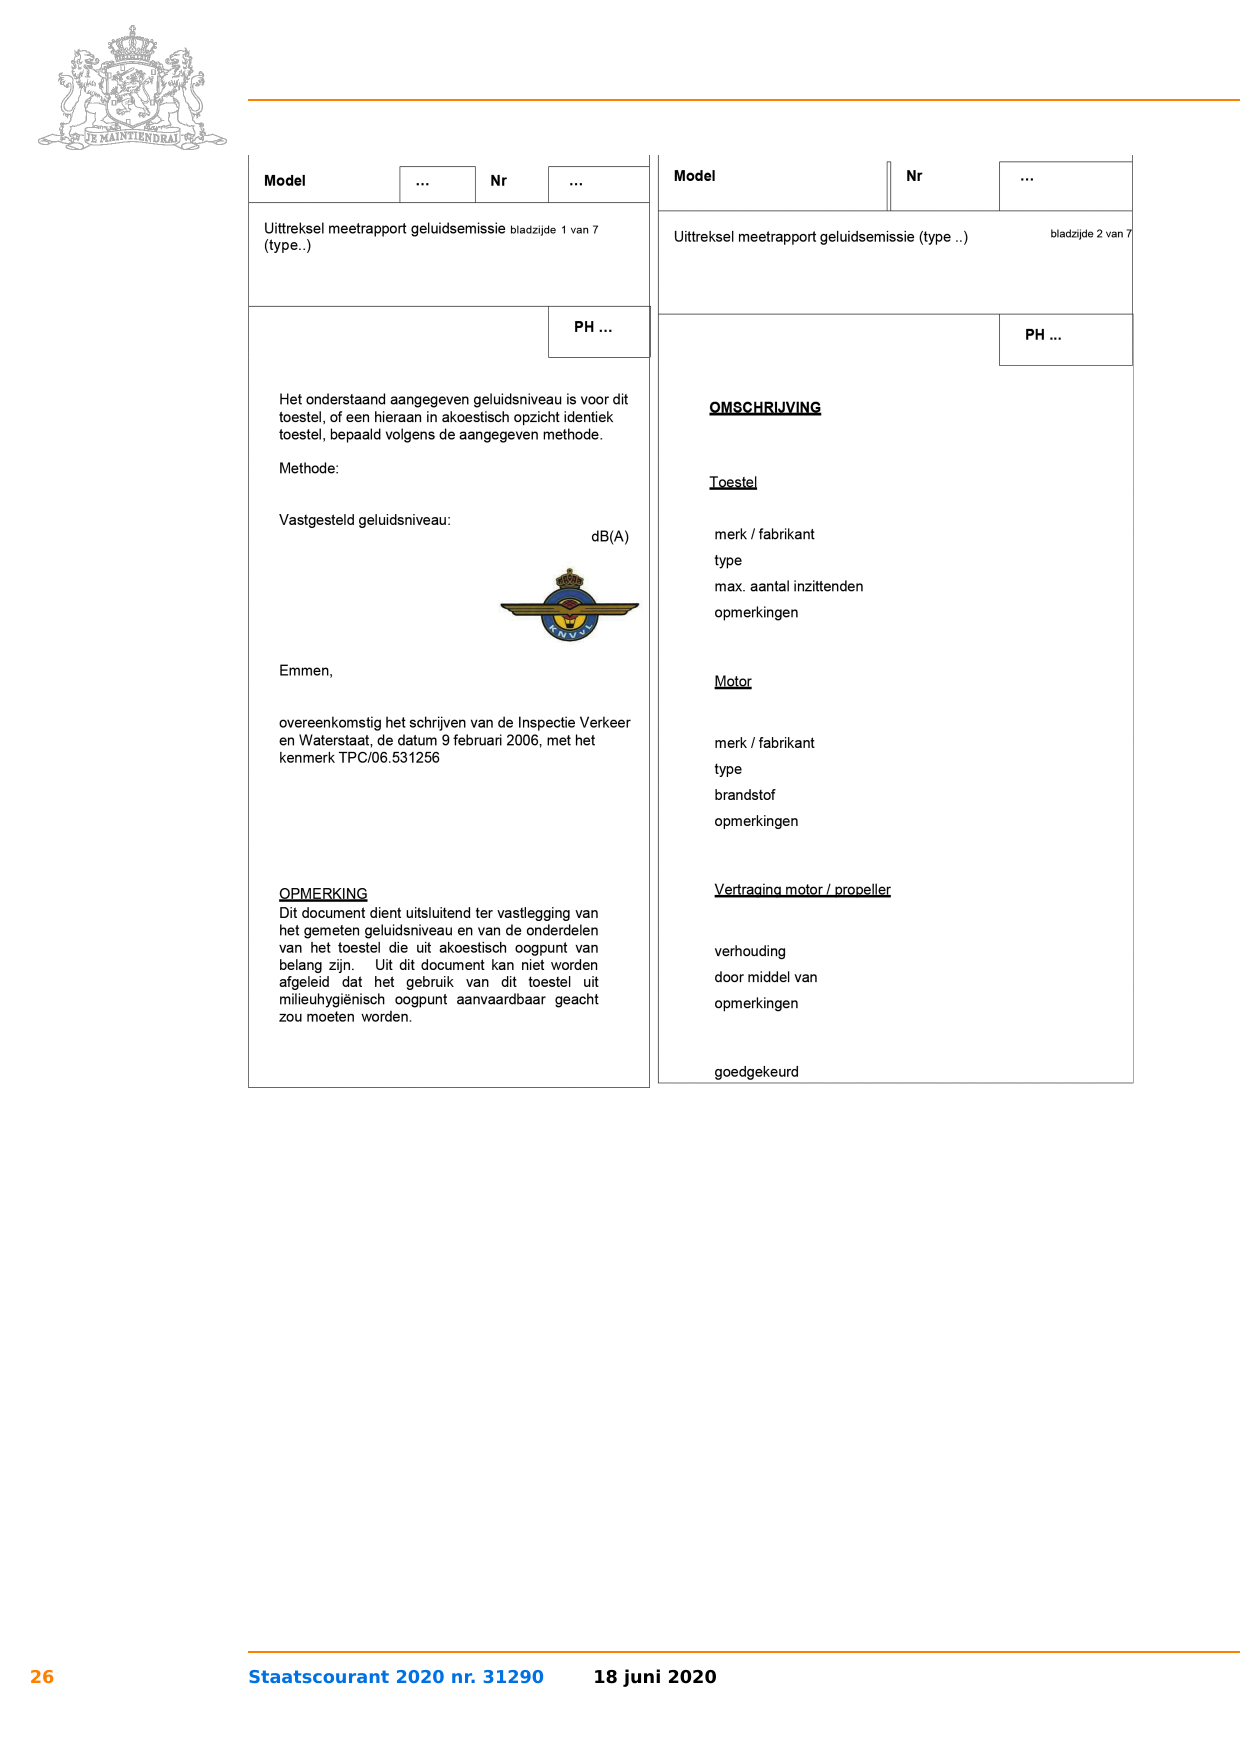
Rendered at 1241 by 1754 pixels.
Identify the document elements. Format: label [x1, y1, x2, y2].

picture [38, 25, 227, 150]
picture [248, 155, 1134, 1088]
